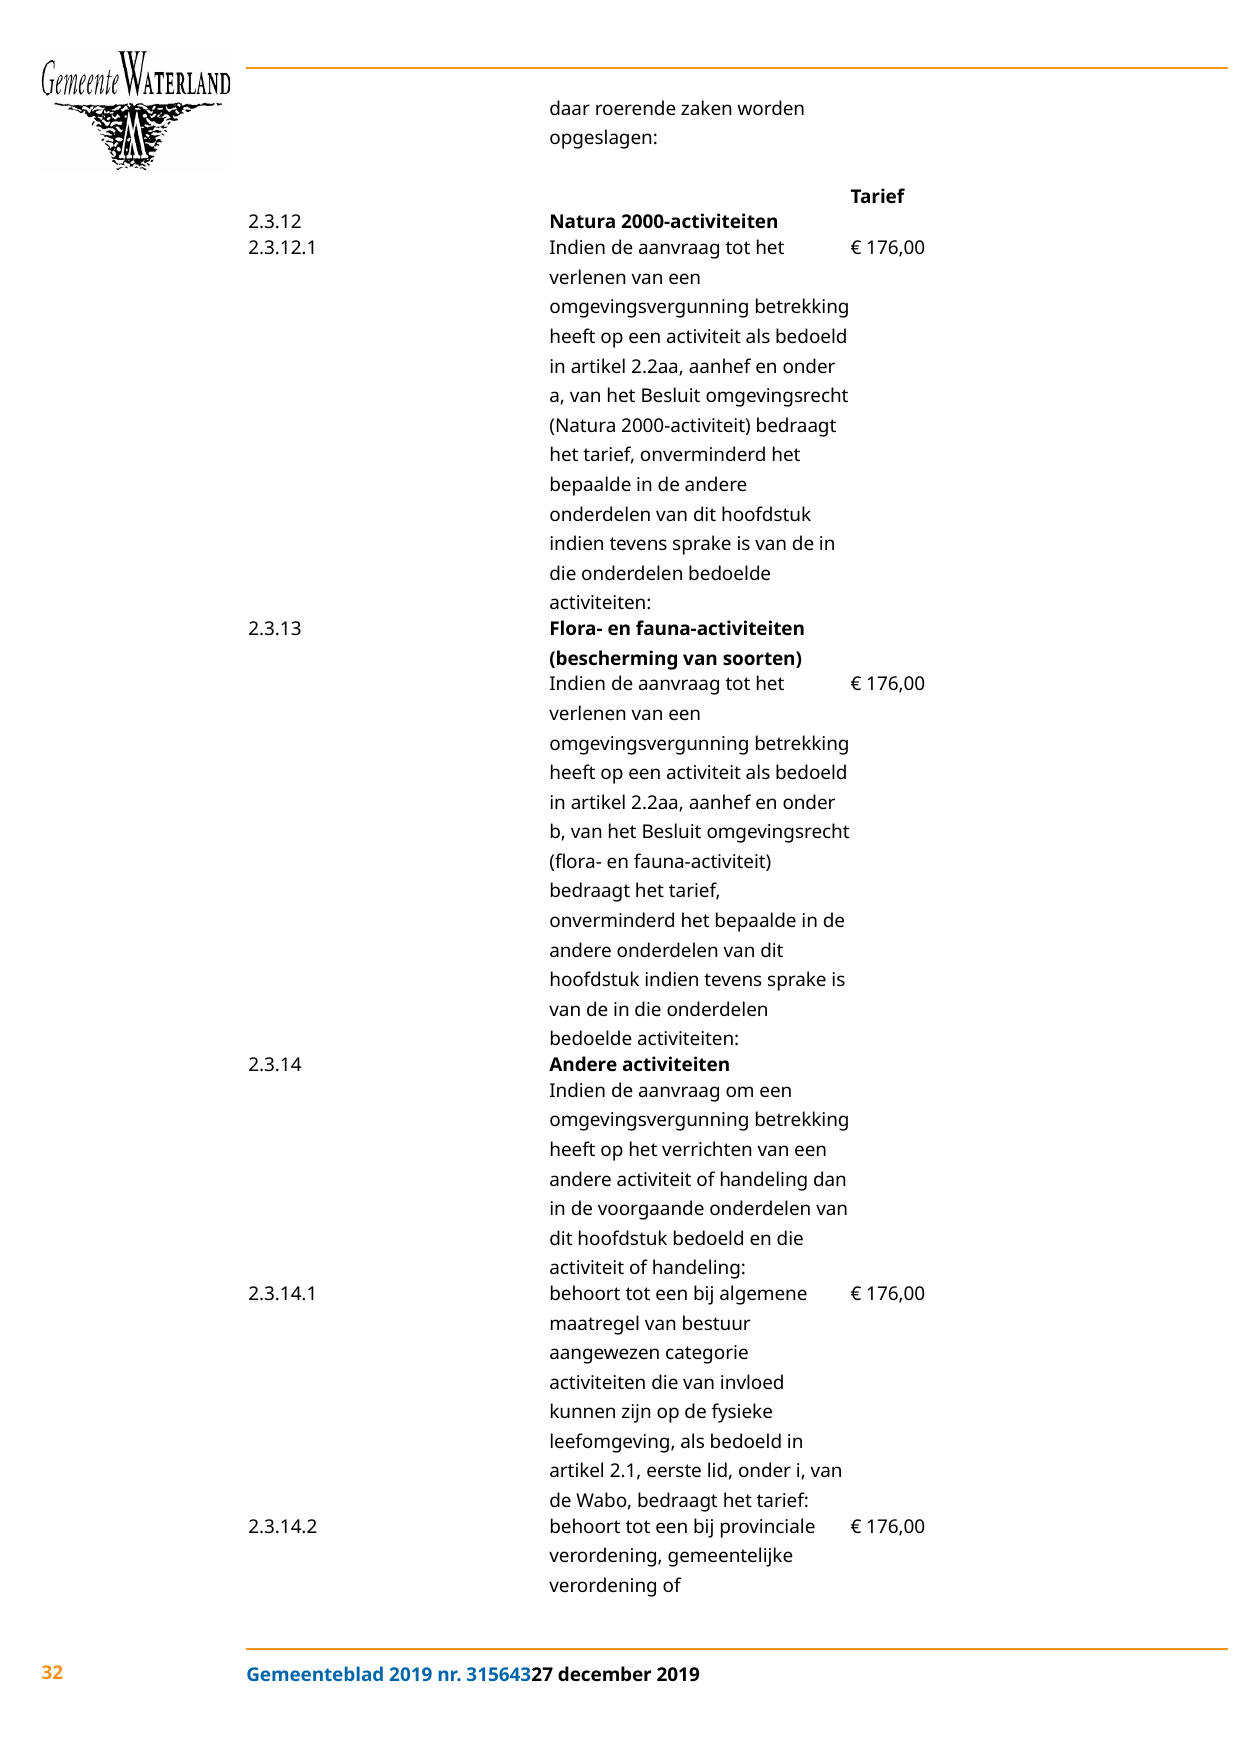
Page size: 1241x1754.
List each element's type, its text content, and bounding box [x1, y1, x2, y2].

table_cell € 176,00 [850, 671, 1152, 1051]
table_cell 2.3.14.1 [248, 1280, 549, 1513]
table_cell Indien de aanvraag tot het verlenen van een omgevingsvergunning betrekking heeft op een activiteit als bedoeld in artikel 2.2aa, aanhef en onder a, van het Besluit omgevingsrecht (Natura 2000-activiteit) bedraagt het tarief, onverminderd het bepaalde in de andere onderdelen van dit hoofdstuk indien tevens sprake is van de in die onderdelen bedoelde activiteiten: [549, 235, 850, 615]
table_cell € 176,00 [850, 1280, 1152, 1513]
table_cell [248, 95, 549, 150]
table_cell [850, 1077, 1152, 1280]
table_cell [850, 615, 1152, 671]
table_cell Natura 2000-activiteiten [549, 209, 850, 234]
table_cell € 176,00 [850, 235, 1152, 615]
table_cell [850, 95, 1152, 150]
table_cell behoort tot een bij provinciale verordening, gemeentelijke verordening of [549, 1513, 850, 1598]
table_cell [248, 671, 549, 1051]
table_cell daar roerende zaken worden opgeslagen: [549, 95, 850, 150]
table_cell Flora- en fauna-activiteiten (bescherming van soorten) [549, 615, 850, 671]
table_cell Indien de aanvraag om een omgevingsvergunning betrekking heeft op het verrichten van een andere activiteit of handeling dan in de voorgaande onderdelen van dit hoofdstuk bedoeld en die activiteit of handeling: [549, 1077, 850, 1280]
table_cell 2.3.13 [248, 615, 549, 671]
picture [41, 47, 231, 172]
table_header Tarief [850, 183, 1152, 209]
table_cell Andere activiteiten [549, 1051, 850, 1077]
table_cell 2.3.14 [248, 1051, 549, 1077]
table_cell Indien de aanvraag tot het verlenen van een omgevingsvergunning betrekking heeft op een activiteit als bedoeld in artikel 2.2aa, aanhef en onder b, van het Besluit omgevingsrecht (flora- en fauna-activiteit) bedraagt het tarief, onverminderd het bepaalde in de andere onderdelen van dit hoofdstuk indien tevens sprake is van de in die onderdelen bedoelde activiteiten: [549, 671, 850, 1051]
table_header [248, 183, 850, 209]
table_cell 2.3.12 [248, 209, 549, 234]
table_cell 2.3.14.2 [248, 1513, 549, 1598]
table_cell 2.3.12.1 [248, 235, 549, 615]
table_cell [248, 1077, 549, 1280]
table_cell [850, 209, 1152, 234]
table_cell behoort tot een bij algemene maatregel van bestuur aangewezen categorie activiteiten die van invloed kunnen zijn op de fysieke leefomgeving, als bedoeld in artikel 2.1, eerste lid, onder i, van de Wabo, bedraagt het tarief: [549, 1280, 850, 1513]
table_cell [850, 1051, 1152, 1077]
table_cell € 176,00 [850, 1513, 1152, 1598]
